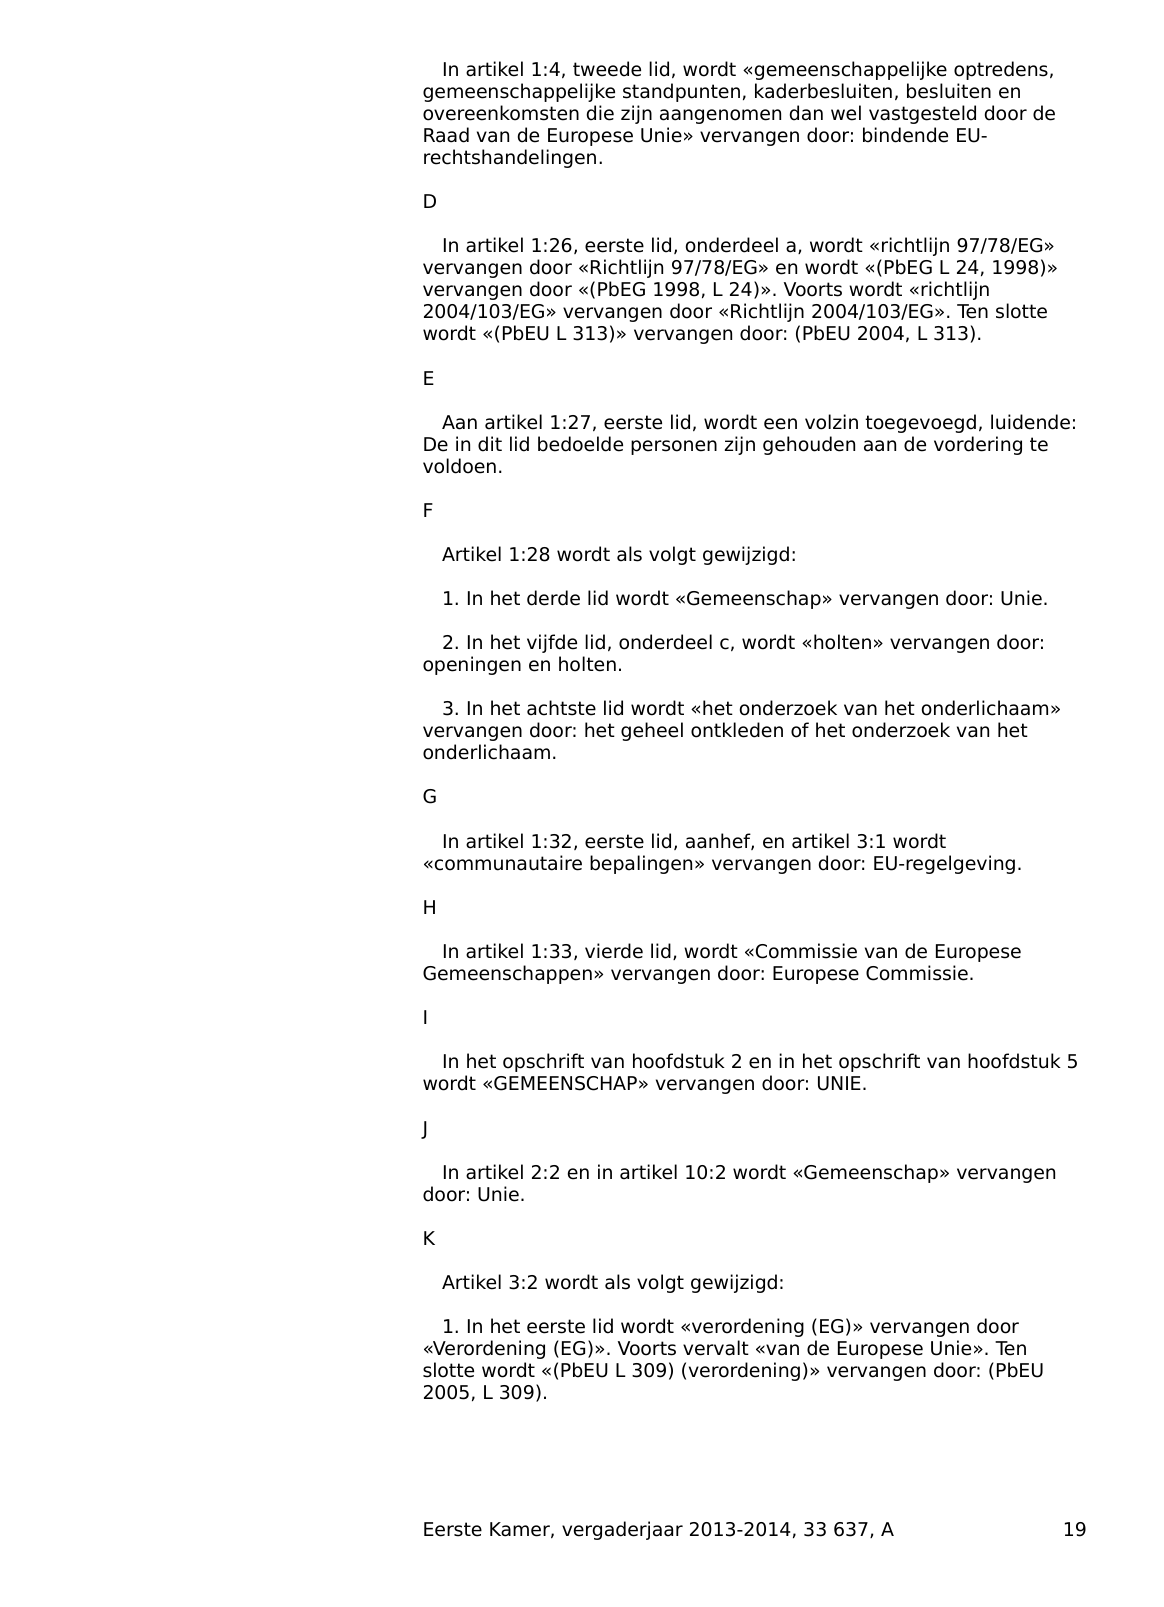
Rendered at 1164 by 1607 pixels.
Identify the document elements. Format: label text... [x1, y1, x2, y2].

text Aan artikel 1:27, eerste lid, wordt een volzin toegevoegd, luidende: De in dit lid bedoelde personen zijn gehouden aan de vordering te voldoen. [422, 412, 1087, 477]
text In artikel 1:32, eerste lid, aanhef, en artikel 3:1 wordt «communautaire bepalingen» vervangen door: EU-regelgeving. [422, 831, 1087, 874]
text I [422, 1007, 1087, 1029]
text Artikel 1:28 wordt als volgt gewijzigd: [422, 544, 1087, 566]
text In artikel 1:4, tweede lid, wordt «gemeenschappelijke optredens, gemeenschappelijke standpunten, kaderbesluiten, besluiten en overeenkomsten die zijn aangenomen dan wel vastgesteld door de Raad van de Europese Unie» vervangen door: bindende EU-rechtshandelingen. [422, 59, 1087, 169]
text 2. In het vijfde lid, onderdeel c, wordt «holten» vervangen door: openingen en holten. [422, 632, 1087, 676]
text F [422, 500, 1087, 522]
text 1. In het derde lid wordt «Gemeenschap» vervangen door: Unie. [422, 588, 1087, 610]
text In artikel 2:2 en in artikel 10:2 wordt «Gemeenschap» vervangen door: Unie. [422, 1162, 1087, 1206]
text Artikel 3:2 wordt als volgt gewijzigd: [422, 1272, 1087, 1294]
text In het opschrift van hoofdstuk 2 en in het opschrift van hoofdstuk 5 wordt «GEMEENSCHAP» vervangen door: UNIE. [422, 1051, 1087, 1095]
text E [422, 367, 1087, 389]
text 1. In het eerste lid wordt «verordening (EG)» vervangen door «Verordening (EG)». Voorts vervalt «van de Europese Unie». Ten slotte wordt «(PbEU L 309) (verordening)» vervangen door: (PbEU 2005, L 309). [422, 1316, 1087, 1404]
text K [422, 1228, 1087, 1250]
text 3. In het achtste lid wordt «het onderzoek van het onderlichaam» vervangen door: het geheel ontkleden of het onderzoek van het onderlichaam. [422, 698, 1087, 764]
text H [422, 897, 1087, 919]
text In artikel 1:33, vierde lid, wordt «Commissie van de Europese Gemeenschappen» vervangen door: Europese Commissie. [422, 941, 1087, 985]
text J [422, 1117, 1087, 1139]
text In artikel 1:26, eerste lid, onderdeel a, wordt «richtlijn 97/78/EG» vervangen door «Richtlijn 97/78/EG» en wordt «(PbEG L 24, 1998)» vervangen door «(PbEG 1998, L 24)». Voorts wordt «richtlijn 2004/103/EG» vervangen door «Richtlijn 2004/103/EG». Ten slotte wordt «(PbEU L 313)» vervangen door: (PbEU 2004, L 313). [422, 235, 1087, 345]
text G [422, 786, 1087, 808]
text D [422, 191, 1087, 213]
